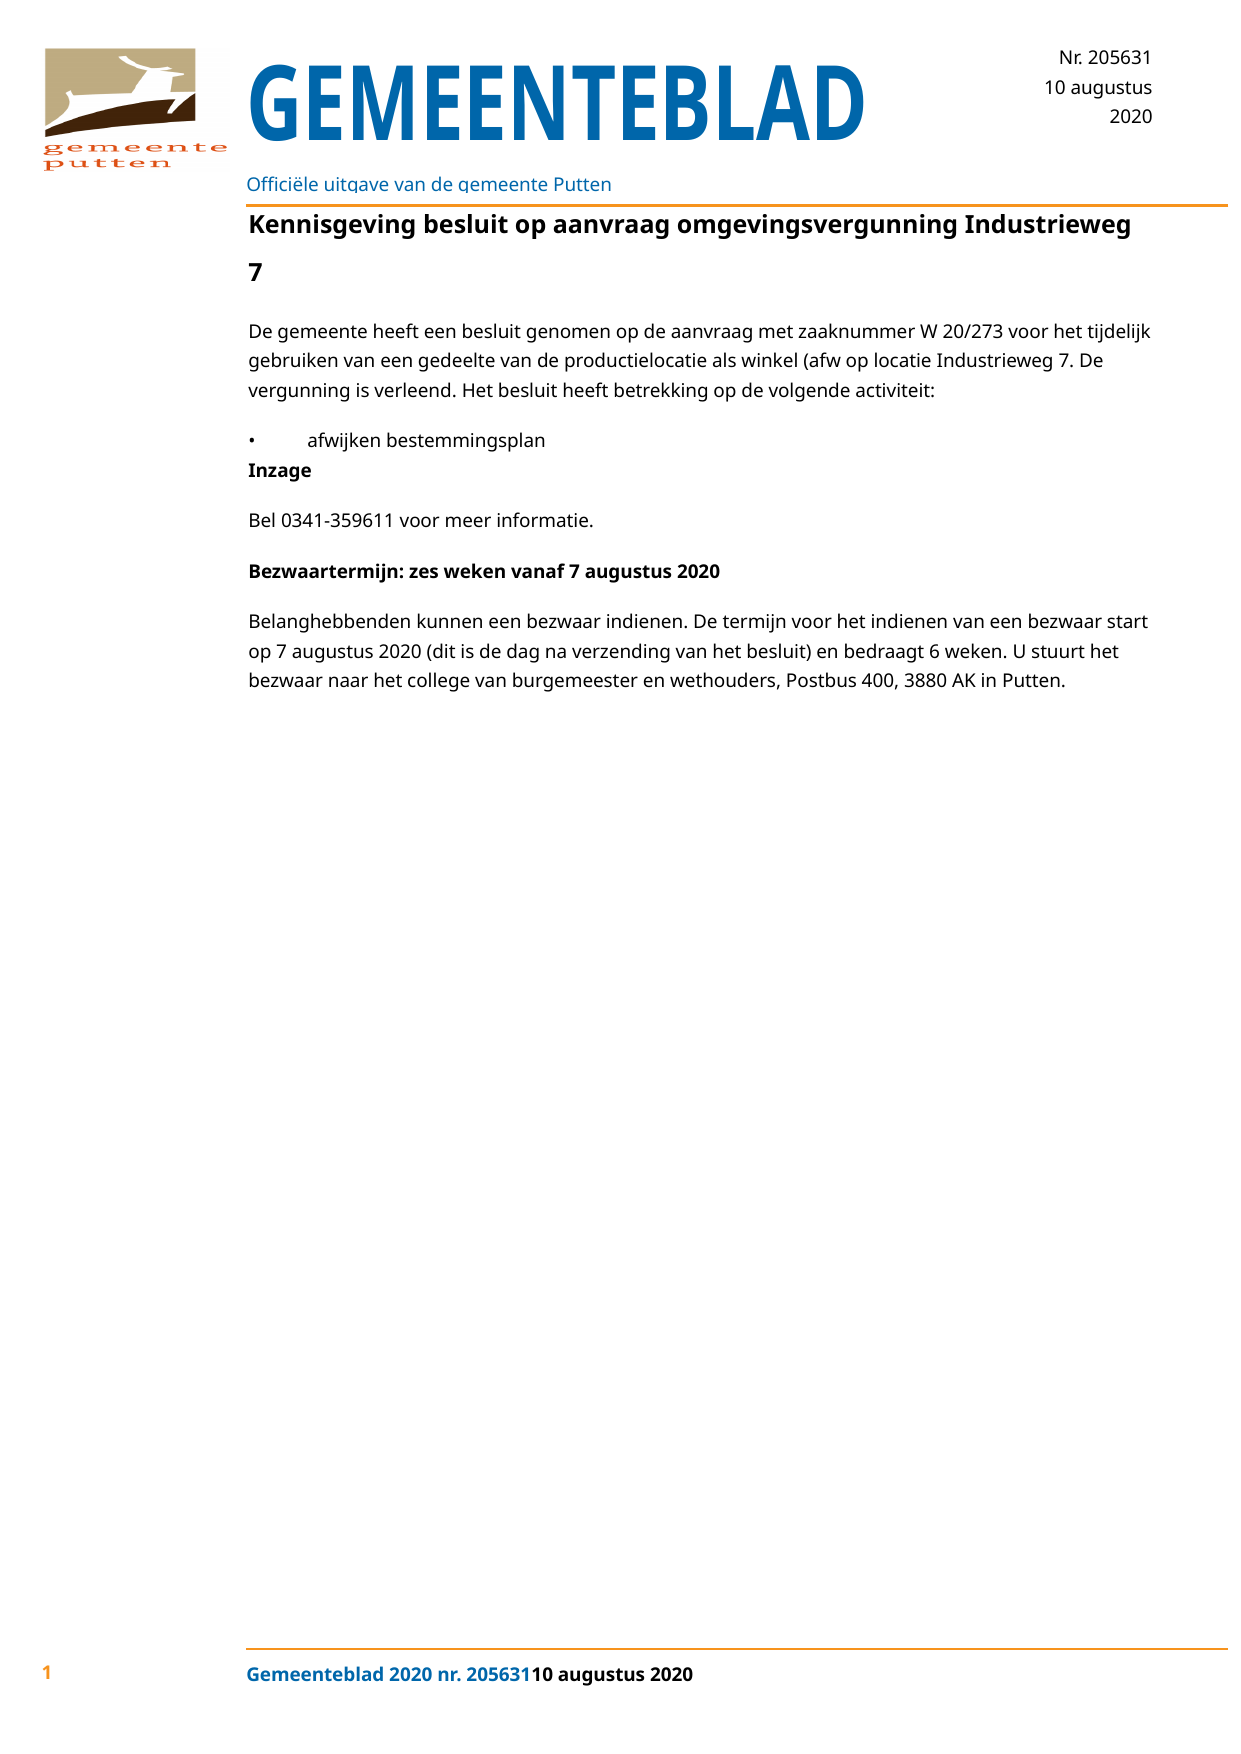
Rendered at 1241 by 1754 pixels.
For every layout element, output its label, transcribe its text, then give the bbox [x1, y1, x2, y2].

text Bel 0341-359611 voor meer informatie. [248, 507, 1152, 533]
text Inzage [248, 457, 1152, 483]
text Belanghebbenden kunnen een bezwaar indienen. De termijn voor het indienen van een bezwaar start op 7 augustus 2020 (dit is de dag na verzending van het besluit) en bedraagt 6 weken. U stuurt het bezwaar naar het college van burgemeester en wethouders, Postbus 400, 3880 AK in Putten. [248, 608, 1152, 693]
text Kennisgeving besluit op aanvraag omgevingsvergunning Industrieweg 7 [248, 207, 1152, 288]
picture [41, 47, 231, 172]
list afwijken bestemmingsplan [248, 427, 1152, 453]
text De gemeente heeft een besluit genomen op de aanvraag met zaaknummer W 20/273 voor het tijdelijk gebruiken van een gedeelte van de productielocatie als winkel (afw op locatie Industrieweg 7. De vergunning is verleend. Het besluit heeft betrekking op de volgende activiteit: [248, 318, 1152, 403]
text Bezwaartermijn: zes weken vanaf 7 augustus 2020 [248, 558, 1152, 584]
